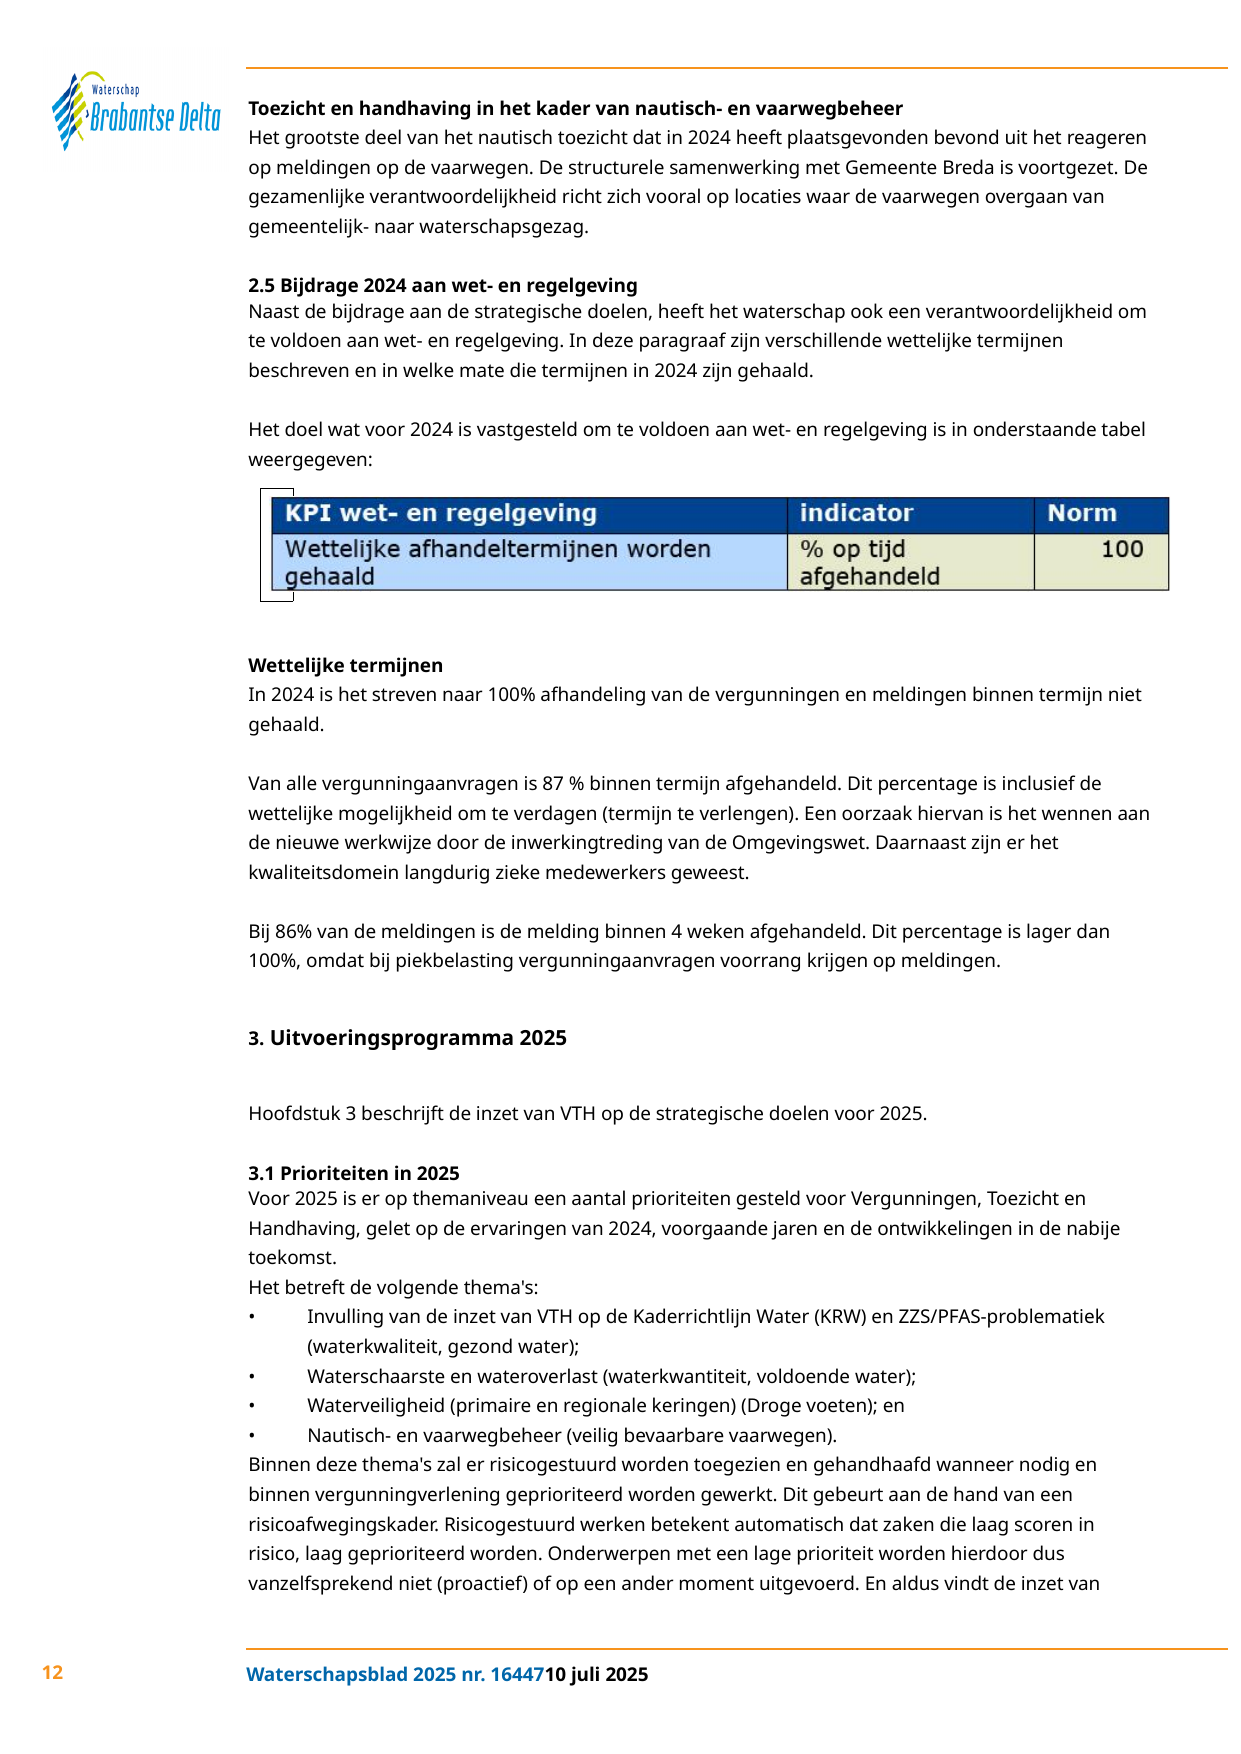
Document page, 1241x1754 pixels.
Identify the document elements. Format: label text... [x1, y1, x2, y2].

text Voor 2025 is er op themaniveau een aantal prioriteiten gesteld voor Vergunningen, Toezicht en Handhaving, gelet op de ervaringen van 2024, voorgaande jaren en de ontwikkelingen in de nabije toekomst. [248, 1185, 1152, 1270]
text Bij 86% van de meldingen is de melding binnen 4 weken afgehandeld. Dit percentage is lager dan 100%, omdat bij piekbelasting vergunningaanvragen voorrang krijgen op meldingen. [248, 918, 1152, 973]
text Toezicht en handhaving in het kader van nautisch- en vaarwegbeheer [248, 95, 1152, 121]
text Hoofdstuk 3 beschrijft de inzet van VTH op de strategische doelen voor 2025. [248, 1101, 1152, 1126]
text Wettelijke termijnen [248, 652, 1152, 677]
picture [268, 496, 1173, 592]
text Naast de bijdrage aan de strategische doelen, heeft het waterschap ook een verantwoordelijkheid om te voldoen aan wet- en regelgeving. In deze paragraaf zijn verschillende wettelijke termijnen beschreven en in welke mate die termijnen in 2024 zijn gehaald. [248, 298, 1152, 383]
text 3.1 Prioriteiten in 2025 [248, 1160, 1152, 1185]
list Waterschaarste en wateroverlast (waterkwantiteit, voldoende water); [248, 1363, 1152, 1389]
list Invulling van de inzet van VTH op de Kaderrichtlijn Water (KRW) en ZZS/PFAS-problematiek (waterkwaliteit, gezond water); [248, 1304, 1152, 1359]
text Het betreft de volgende thema's: [248, 1274, 1152, 1300]
list Waterveiligheid (primaire en regionale keringen) (Droge voeten); en [248, 1392, 1152, 1418]
text 2.5 Bijdrage 2024 aan wet- en regelgeving [248, 272, 1152, 298]
text Van alle vergunningaanvragen is 87 % binnen termijn afgehandeld. Dit percentage is inclusief de wettelijke mogelijkheid om te verdagen (termijn te verlengen). Een oorzaak hiervan is het wennen aan de nieuwe werkwijze door de inwerkingtreding van de Omgevingswet. Daarnaast zijn er het kwaliteitsdomein langdurig zieke medewerkers geweest. [248, 770, 1152, 884]
text Binnen deze thema's zal er risicogestuurd worden toegezien en gehandhaafd wanneer nodig en binnen vergunningverlening geprioriteerd worden gewerkt. Dit gebeurt aan de hand van een risicoafwegingskader. Risicogestuurd werken betekent automatisch dat zaken die laag scoren in risico, laag geprioriteerd worden. Onderwerpen met een lage prioriteit worden hierdoor dus vanzelfsprekend niet (proactief) of op een ander moment uitgevoerd. En aldus vindt de inzet van [248, 1452, 1152, 1596]
list Nautisch- en vaarwegbeheer (veilig bevaarbare vaarwegen). [248, 1422, 1152, 1448]
picture [41, 47, 231, 172]
text Het grootste deel van het nautisch toezicht dat in 2024 heeft plaatsgevonden bevond uit het reageren op meldingen op de vaarwegen. De structurele samenwerking met Gemeente Breda is voortgezet. De gezamenlijke verantwoordelijkheid richt zich vooral op locaties waar de vaarwegen overgaan van gemeentelijk- naar waterschapsgezag. [248, 124, 1152, 239]
text In 2024 is het streven naar 100% afhandeling van de vergunningen en meldingen binnen termijn niet gehaald. [248, 681, 1152, 737]
text 3. Uitvoeringsprogramma 2025 [248, 1023, 1152, 1051]
text Het doel wat voor 2024 is vastgesteld om te voldoen aan wet- en regelgeving is in onderstaande tabel weergegeven: [248, 416, 1152, 472]
